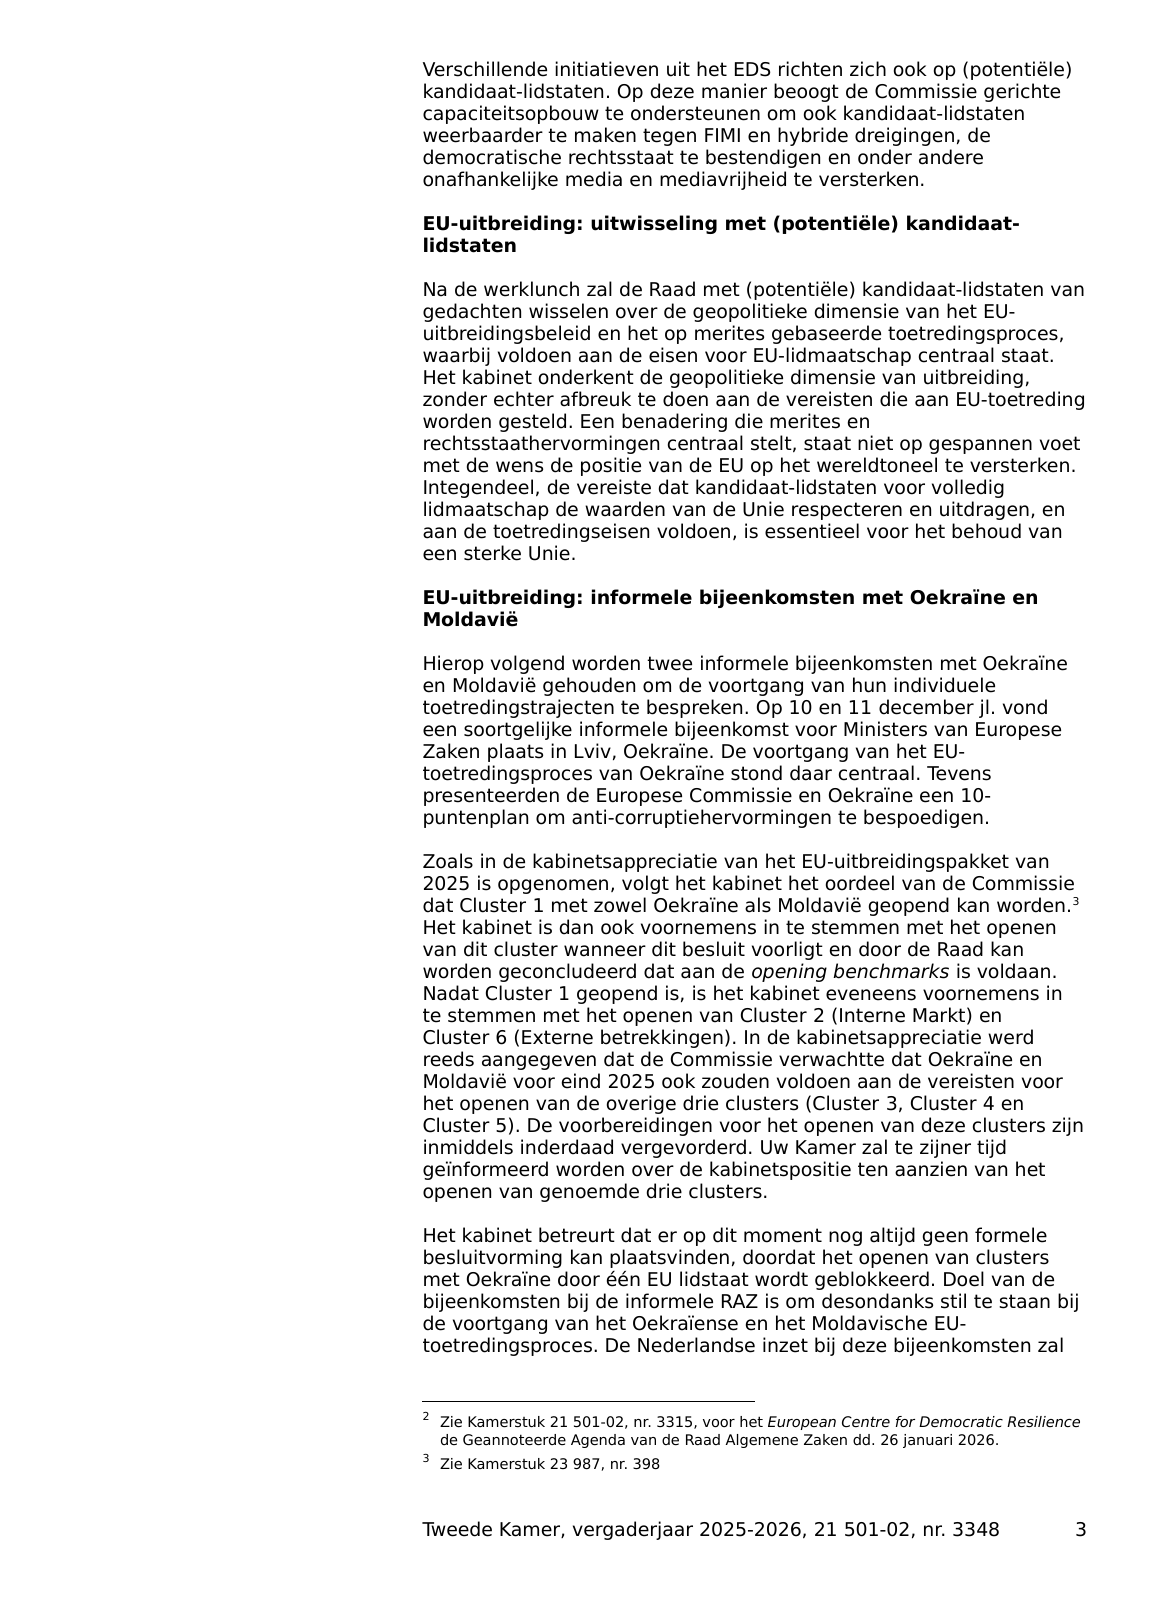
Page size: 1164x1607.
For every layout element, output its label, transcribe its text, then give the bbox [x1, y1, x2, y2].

text Zie Kamerstuk 21 501-02, nr. 3315, voor het European Centre for Democratic Resilience de Geannoteerde Agenda van de Raad Algemene Zaken dd. 26 januari 2026. [422, 1410, 1087, 1449]
text Het kabinet betreurt dat er op dit moment nog altijd geen formele besluitvorming kan plaatsvinden, doordat het openen van clusters met Oekraïne door één EU lidstaat wordt geblokkeerd. Doel van de bijeenkomsten bij de informele RAZ is om desondanks stil te staan bij de voortgang van het Oekraïense en het Moldavische EU-toetredingsproces. De Nederlandse inzet bij deze bijeenkomsten zal [422, 1225, 1087, 1357]
text Na de werklunch zal de Raad met (potentiële) kandidaat-lidstaten van gedachten wisselen over de geopolitieke dimensie van het EU-uitbreidingsbeleid en het op merites gebaseerde toetredingsproces, waarbij voldoen aan de eisen voor EU-lidmaatschap centraal staat. Het kabinet onderkent de geopolitieke dimensie van uitbreiding, zonder echter afbreuk te doen aan de vereisten die aan EU-toetreding worden gesteld. Een benadering die merites en rechtsstaathervormingen centraal stelt, staat niet op gespannen voet met de wens de positie van de EU op het wereldtoneel te versterken. Integendeel, de vereiste dat kandidaat-lidstaten voor volledig lidmaatschap de waarden van de Unie respecteren en uitdragen, en aan de toetredingseisen voldoen, is essentieel voor het behoud van een sterke Unie. [422, 279, 1087, 565]
subtitle EU-uitbreiding: informele bijeenkomsten met Oekraïne en Moldavië [422, 587, 1087, 631]
subtitle EU-uitbreiding: uitwisseling met (potentiële) kandidaat-lidstaten [422, 213, 1087, 257]
text Zoals in de kabinetsappreciatie van het EU-uitbreidingspakket van 2025 is opgenomen, volgt het kabinet het oordeel van de Commissie dat Cluster 1 met zowel Oekraïne als Moldavië geopend kan worden. Het kabinet is dan ook voornemens in te stemmen met het openen van dit cluster wanneer dit besluit voorligt en door de Raad kan worden geconcludeerd dat aan de opening benchmarks is voldaan. Nadat Cluster 1 geopend is, is het kabinet eveneens voornemens in te stemmen met het openen van Cluster 2 (Interne Markt) en Cluster 6 (Externe betrekkingen). In de kabinetsappreciatie werd reeds aangegeven dat de Commissie verwachtte dat Oekraïne en Moldavië voor eind 2025 ook zouden voldoen aan de vereisten voor het openen van de overige drie clusters (Cluster 3, Cluster 4 en Cluster 5). De voorbereidingen voor het openen van deze clusters zijn inmiddels inderdaad vergevorderd. Uw Kamer zal te zijner tijd geïnformeerd worden over de kabinetspositie ten aanzien van het openen van genoemde drie clusters. [422, 851, 1087, 1203]
text Verschillende initiatieven uit het EDS richten zich ook op (potentiële) kandidaat-lidstaten. Op deze manier beoogt de Commissie gerichte capaciteitsopbouw te ondersteunen om ook kandidaat-lidstaten weerbaarder te maken tegen FIMI en hybride dreigingen, de democratische rechtsstaat te bestendigen en onder andere onafhankelijke media en mediavrijheid te versterken. [422, 59, 1087, 191]
text Hierop volgend worden twee informele bijeenkomsten met Oekraïne en Moldavië gehouden om de voortgang van hun individuele toetredingstrajecten te bespreken. Op 10 en 11 december jl. vond een soortgelijke informele bijeenkomst voor Ministers van Europese Zaken plaats in Lviv, Oekraïne. De voortgang van het EU-toetredingsproces van Oekraïne stond daar centraal. Tevens presenteerden de Europese Commissie en Oekraïne een 10-puntenplan om anti-corruptiehervormingen te bespoedigen. [422, 653, 1087, 829]
text Zie Kamerstuk 23 987, nr. 398 [422, 1452, 1087, 1474]
